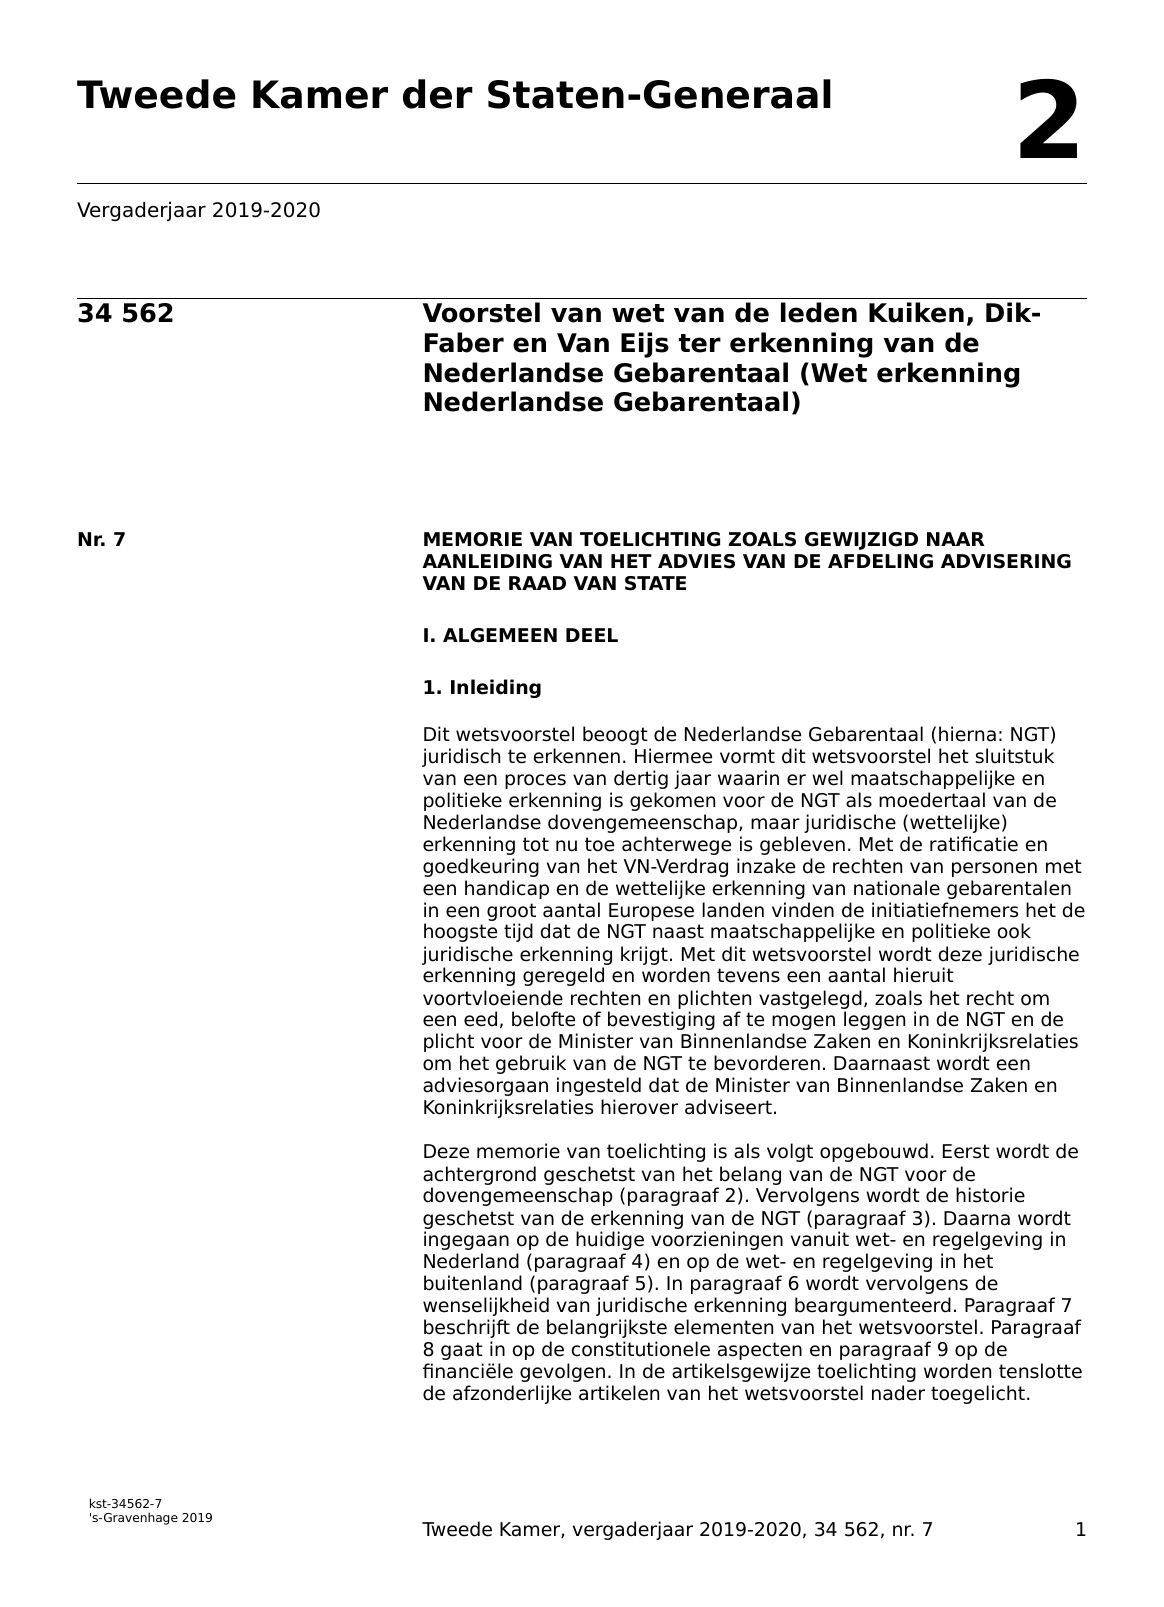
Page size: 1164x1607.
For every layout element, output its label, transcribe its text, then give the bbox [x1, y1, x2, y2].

subtitle 1. Inleiding [422, 677, 1087, 699]
table_header Tweede Kamer der Staten-Generaal [77, 59, 886, 183]
subtitle Nr. 7 MEMORIE VAN TOELICHTING ZOALS GEWIJZIGD NAAR AANLEIDING VAN HET ADVIES VAN DE AFDELING ADVISERING VAN DE RAAD VAN STATE [77, 529, 1087, 595]
table_header 2 [886, 59, 1087, 183]
text Dit wetsvoorstel beoogt de Nederlandse Gebarentaal (hierna: NGT) juridisch te erkennen. Hiermee vormt dit wetsvoorstel het sluitstuk van een proces van dertig jaar waarin er wel maatschappelijke en politieke erkenning is gekomen voor de NGT als moedertaal van de Nederlandse dovengemeenschap, maar juridische (wettelijke) erkenning tot nu toe achterwege is gebleven. Met de ratificatie en goedkeuring van het VN-Verdrag inzake de rechten van personen met een handicap en de wettelijke erkenning van nationale gebarentalen in een groot aantal Europese landen vinden de initiatiefnemers het de hoogste tijd dat de NGT naast maatschappelijke en politieke ook juridische erkenning krijgt. Met dit wetsvoorstel wordt deze juridische erkenning geregeld en worden tevens een aantal hieruit voortvloeiende rechten en plichten vastgelegd, zoals het recht om een eed, belofte of bevestiging af te mogen leggen in de NGT en de plicht voor de Minister van Binnenlandse Zaken en Koninkrijksrelaties om het gebruik van de NGT te bevorderen. Daarnaast wordt een adviesorgaan ingesteld dat de Minister van Binnenlandse Zaken en Koninkrijksrelaties hierover adviseert. [422, 724, 1087, 1119]
table_cell Vergaderjaar 2019-2020 [77, 184, 1087, 298]
text 's-Gravenhage 2019 [88, 1511, 323, 1525]
text Deze memorie van toelichting is als volgt opgebouwd. Eerst wordt de achtergrond geschetst van het belang van de NGT voor de dovengemeenschap (paragraaf 2). Vervolgens wordt de historie geschetst van de erkenning van de NGT (paragraaf 3). Daarna wordt ingegaan op de huidige voorzieningen vanuit wet- en regelgeving in Nederland (paragraaf 4) en op de wet- en regelgeving in het buitenland (paragraaf 5). In paragraaf 6 wordt vervolgens de wenselijkheid van juridische erkenning beargumenteerd. Paragraaf 7 beschrijft de belangrijkste elementen van het wetsvoorstel. Paragraaf 8 gaat in op de constitutionele aspecten en paragraaf 9 op de financiële gevolgen. In de artikelsgewijze toelichting worden tenslotte de afzonderlijke artikelen van het wetsvoorstel nader toegelicht. [422, 1141, 1087, 1405]
subtitle I. ALGEMEEN DEEL [422, 625, 1087, 647]
subtitle 34 562 Voorstel van wet van de leden Kuiken, Dik-Faber en Van Eijs ter erkenning van de Nederlandse Gebarentaal (Wet erkenning Nederlandse Gebarentaal) [77, 299, 1087, 418]
text kst-34562-7 [88, 1497, 323, 1511]
